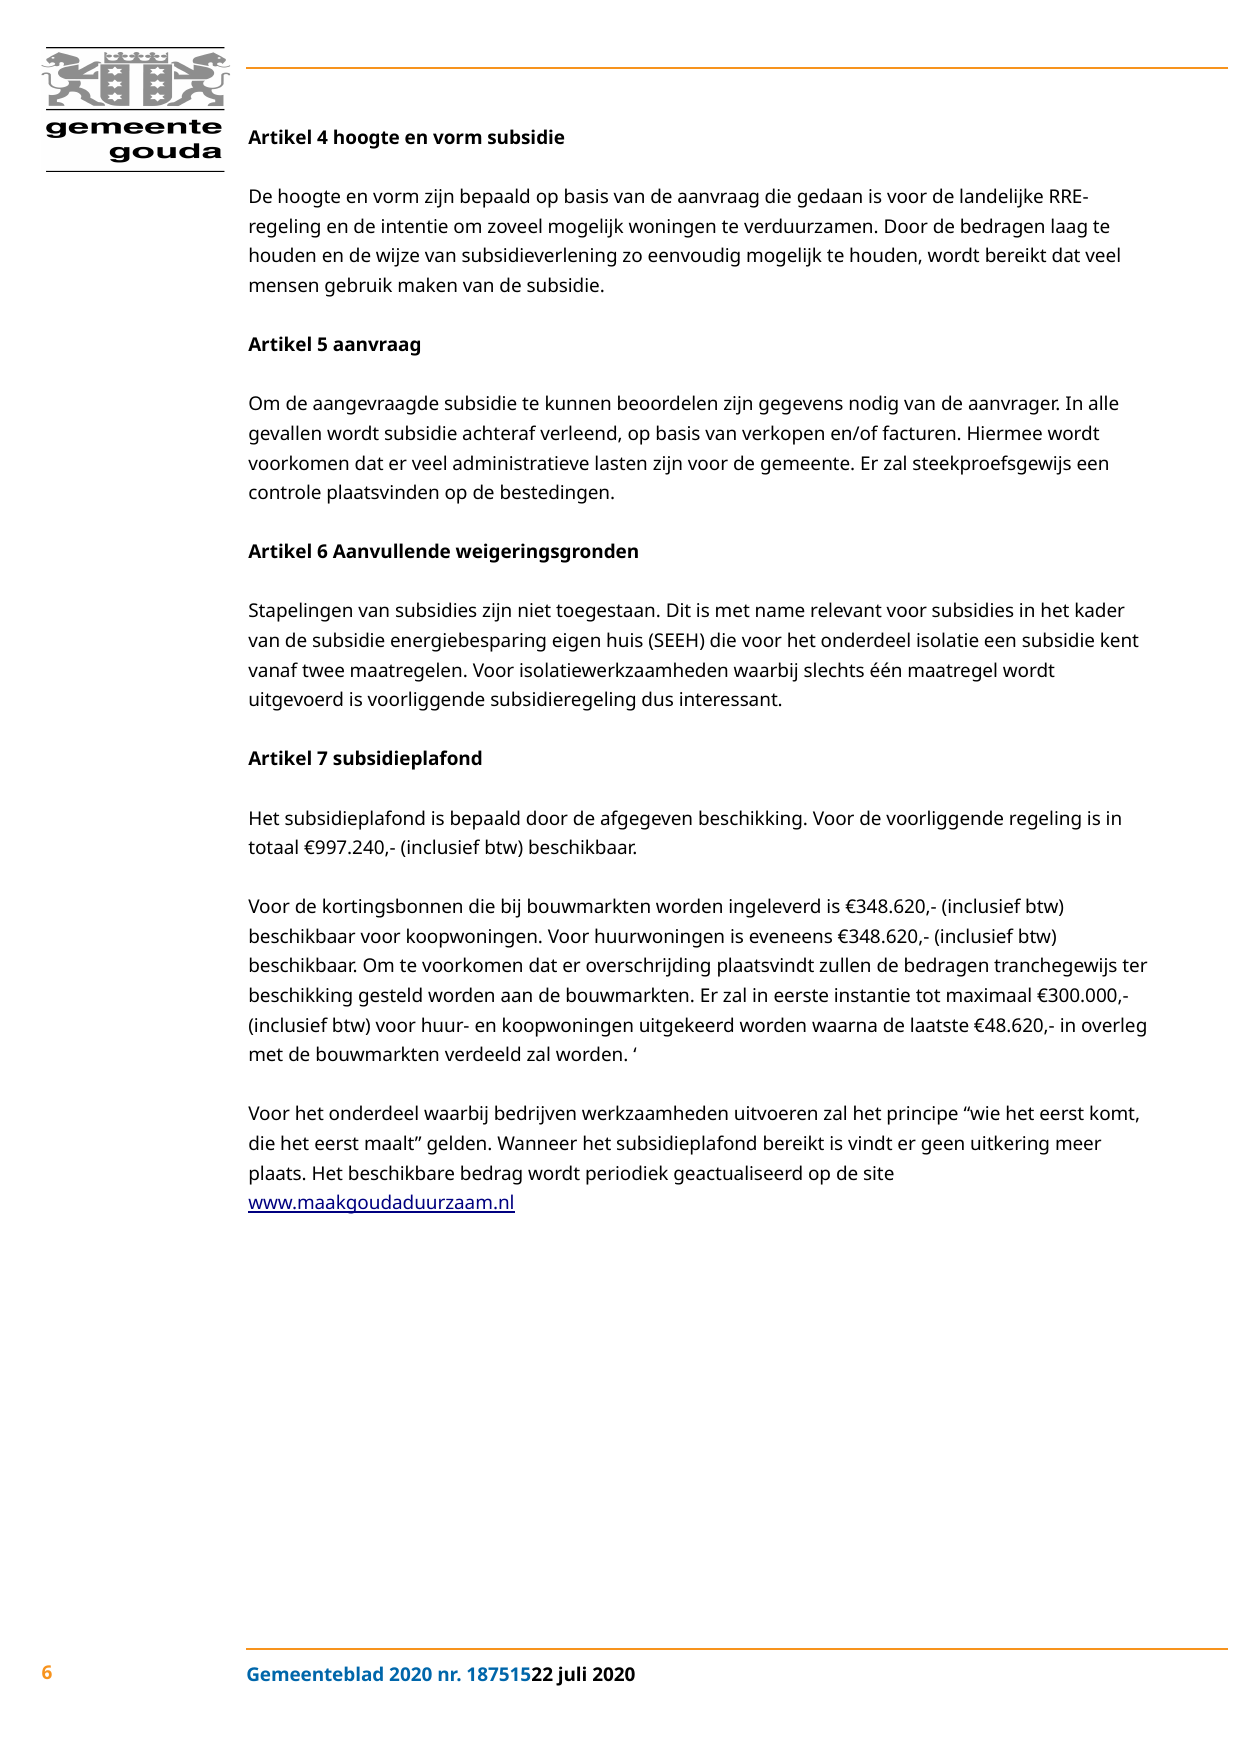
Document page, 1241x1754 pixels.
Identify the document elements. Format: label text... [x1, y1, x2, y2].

text Artikel 5 aanvraag [248, 331, 1152, 357]
picture [41, 47, 231, 172]
text Artikel 6 Aanvullende weigeringsgronden [248, 538, 1152, 564]
text Voor het onderdeel waarbij bedrijven werkzaamheden uitvoeren zal het principe “wie het eerst komt, die het eerst maalt” gelden. Wanneer het subsidieplafond bereikt is vindt er geen uitkering meer plaats. Het beschikbare bedrag wordt periodiek geactualiseerd op de site www.maakgoudaduurzaam.nl [248, 1101, 1152, 1215]
text Stapelingen van subsidies zijn niet toegestaan. Dit is met name relevant voor subsidies in het kader van de subsidie energiebesparing eigen huis (SEEH) die voor het onderdeel isolatie een subsidie kent vanaf twee maatregelen. Voor isolatiewerkzaamheden waarbij slechts één maatregel wordt uitgevoerd is voorliggende subsidieregeling dus interessant. [248, 598, 1152, 712]
text Het subsidieplafond is bepaald door de afgegeven beschikking. Voor de voorliggende regeling is in totaal €997.240,- (inclusief btw) beschikbaar. [248, 805, 1152, 860]
text Voor de kortingsbonnen die bij bouwmarkten worden ingeleverd is €348.620,- (inclusief btw) beschikbaar voor koopwoningen. Voor huurwoningen is eveneens €348.620,- (inclusief btw) beschikbaar. Om te voorkomen dat er overschrijding plaatsvindt zullen de bedragen tranchegewijs ter beschikking gesteld worden aan de bouwmarkten. Er zal in eerste instantie tot maximaal €300.000,- (inclusief btw) voor huur- en koopwoningen uitgekeerd worden waarna de laatste €48.620,- in overleg met de bouwmarkten verdeeld zal worden. ‘ [248, 893, 1152, 1067]
text De hoogte en vorm zijn bepaald op basis van de aanvraag die gedaan is voor de landelijke RRE-regeling en de intentie om zoveel mogelijk woningen te verduurzamen. Door de bedragen laag te houden en de wijze van subsidieverlening zo eenvoudig mogelijk te houden, wordt bereikt dat veel mensen gebruik maken van de subsidie. [248, 183, 1152, 298]
text Artikel 7 subsidieplafond [248, 746, 1152, 771]
text Artikel 4 hoogte en vorm subsidie [248, 124, 1152, 150]
text Om de aangevraagde subsidie te kunnen beoordelen zijn gegevens nodig van de aanvrager. In alle gevallen wordt subsidie achteraf verleend, op basis van verkopen en/of facturen. Hiermee wordt voorkomen dat er veel administratieve lasten zijn voor de gemeente. Er zal steekproefsgewijs een controle plaatsvinden op de bestedingen. [248, 391, 1152, 505]
